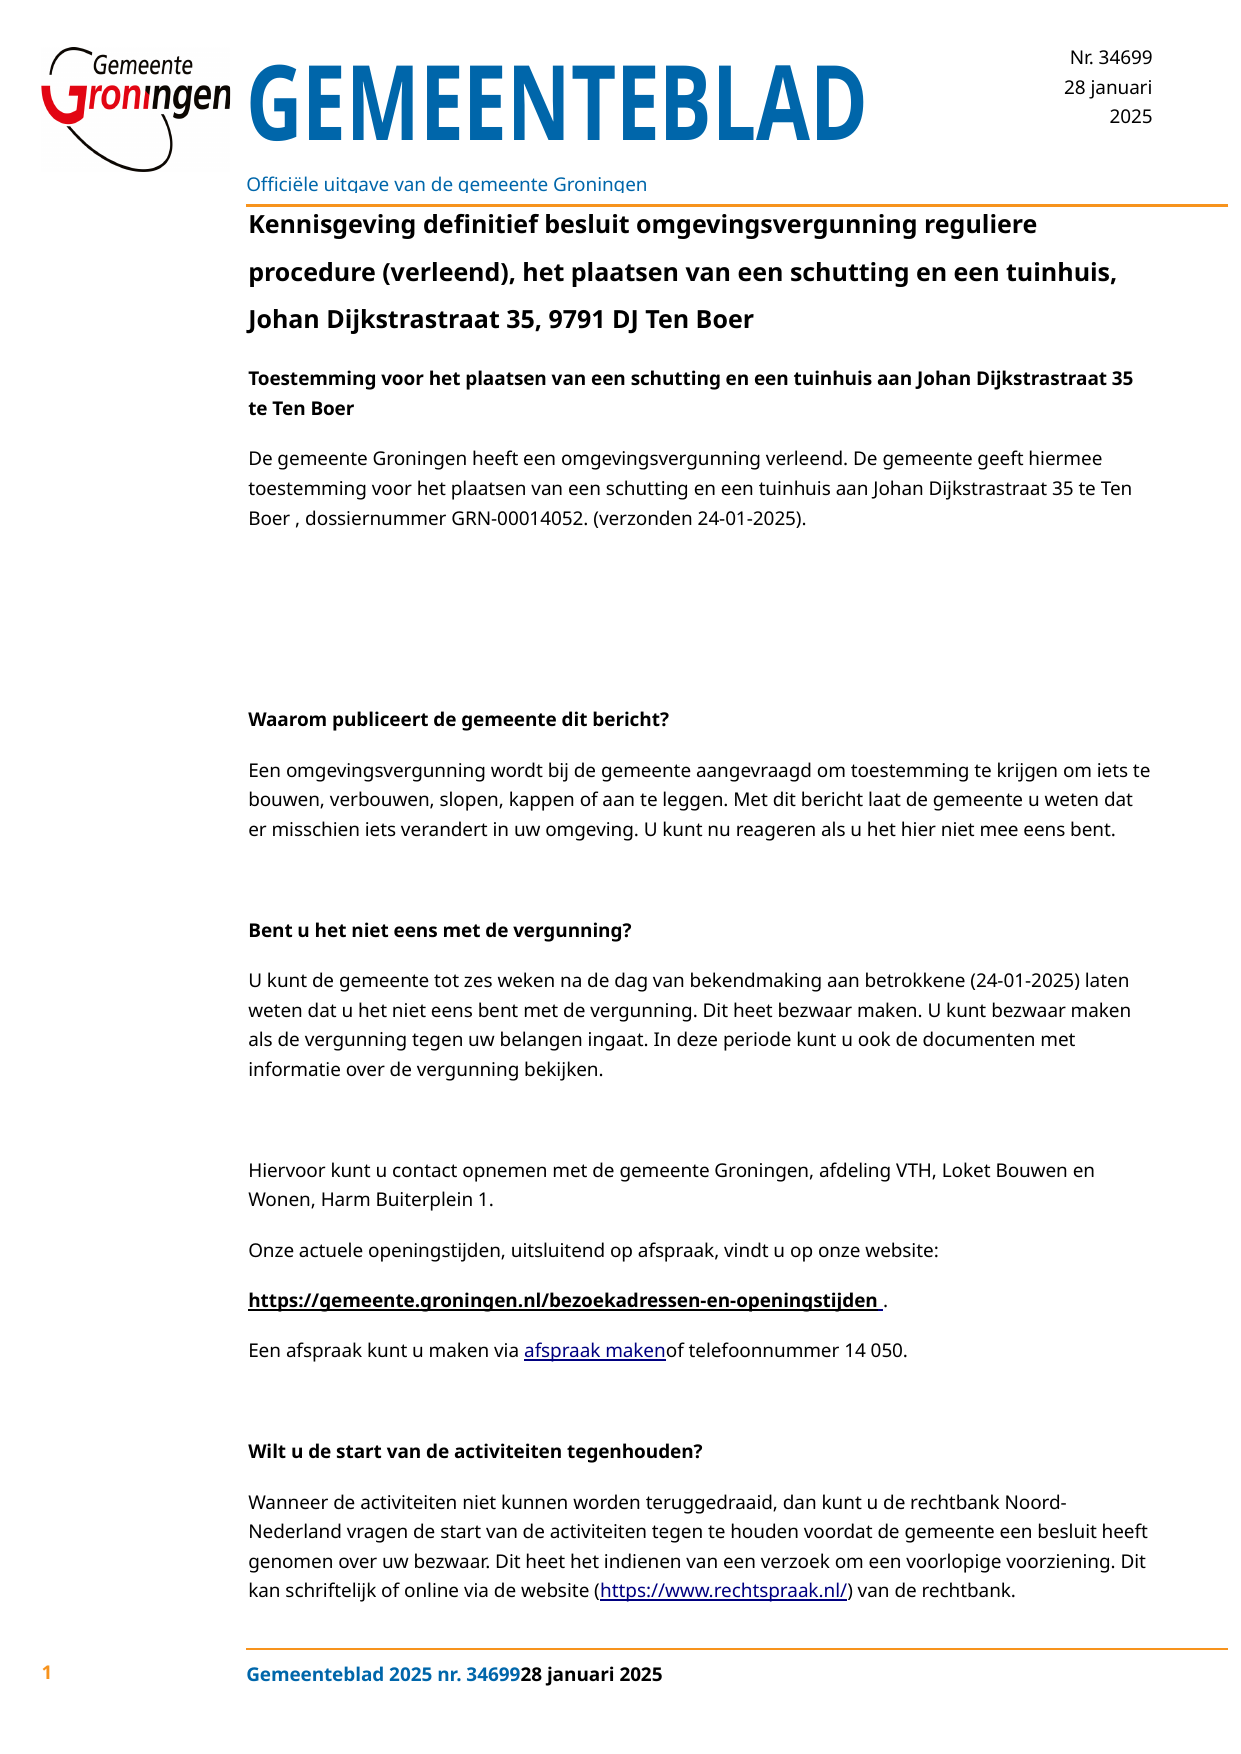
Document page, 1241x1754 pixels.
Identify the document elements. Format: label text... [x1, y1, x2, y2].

text De gemeente Groningen heeft een omgevingsvergunning verleend. De gemeente geeft hiermee toestemming voor het plaatsen van een schutting en een tuinhuis aan Johan Dijkstrastraat 35 te Ten Boer , dossiernummer GRN-00014052. (verzonden 24-01-2025). [248, 446, 1152, 530]
text https://gemeente.groningen.nl/bezoekadressen-en-openingstijden . [248, 1287, 1152, 1313]
text Wanneer de activiteiten niet kunnen worden teruggedraaid, dan kunt u de rechtbank Noord-Nederland vragen de start van de activiteiten tegen te houden voordat de gemeente een besluit heeft genomen over uw bezwaar. Dit heet het indienen van een verzoek om een voorlopige voorziening. Dit kan schriftelijk of online via de website (https://www.rechtspraak.nl/) van de rechtbank. [248, 1489, 1152, 1603]
text Hiervoor kunt u contact opnemen met de gemeente Groningen, afdeling VTH, Loket Bouwen en Wonen, Harm Buiterplein 1. [248, 1157, 1152, 1212]
picture [41, 47, 231, 172]
text U kunt de gemeente tot zes weken na de dag van bekendmaking aan betrokkene (24-01-2025) laten weten dat u het niet eens bent met de vergunning. Dit heet bezwaar maken. U kunt bezwaar maken als de vergunning tegen uw belangen ingaat. In deze periode kunt u ook de documenten met informatie over de vergunning bekijken. [248, 967, 1152, 1082]
text Waarom publiceert de gemeente dit bericht? [248, 706, 1152, 732]
text Toestemming voor het plaatsen van een schutting en een tuinhuis aan Johan Dijkstrastraat 35 te Ten Boer [248, 366, 1152, 421]
text Een omgevingsvergunning wordt bij de gemeente aangevraagd om toestemming te krijgen om iets te bouwen, verbouwen, slopen, kappen of aan te leggen. Met dit bericht laat de gemeente u weten dat er misschien iets verandert in uw omgeving. U kunt nu reageren als u het hier niet mee eens bent. [248, 757, 1152, 842]
text Een afspraak kunt u maken via afspraak makenof telefoonnummer 14 050. [248, 1338, 1152, 1363]
text Onze actuele openingstijden, uitsluitend op afspraak, vindt u op onze website: [248, 1237, 1152, 1262]
text Kennisgeving definitief besluit omgevingsvergunning reguliere procedure (verleend), het plaatsen van een schutting en een tuinhuis, Johan Dijkstrastraat 35, 9791 DJ Ten Boer [248, 207, 1152, 336]
text Bent u het niet eens met de vergunning? [248, 917, 1152, 942]
text Wilt u de start van de activiteiten tegenhouden? [248, 1438, 1152, 1464]
